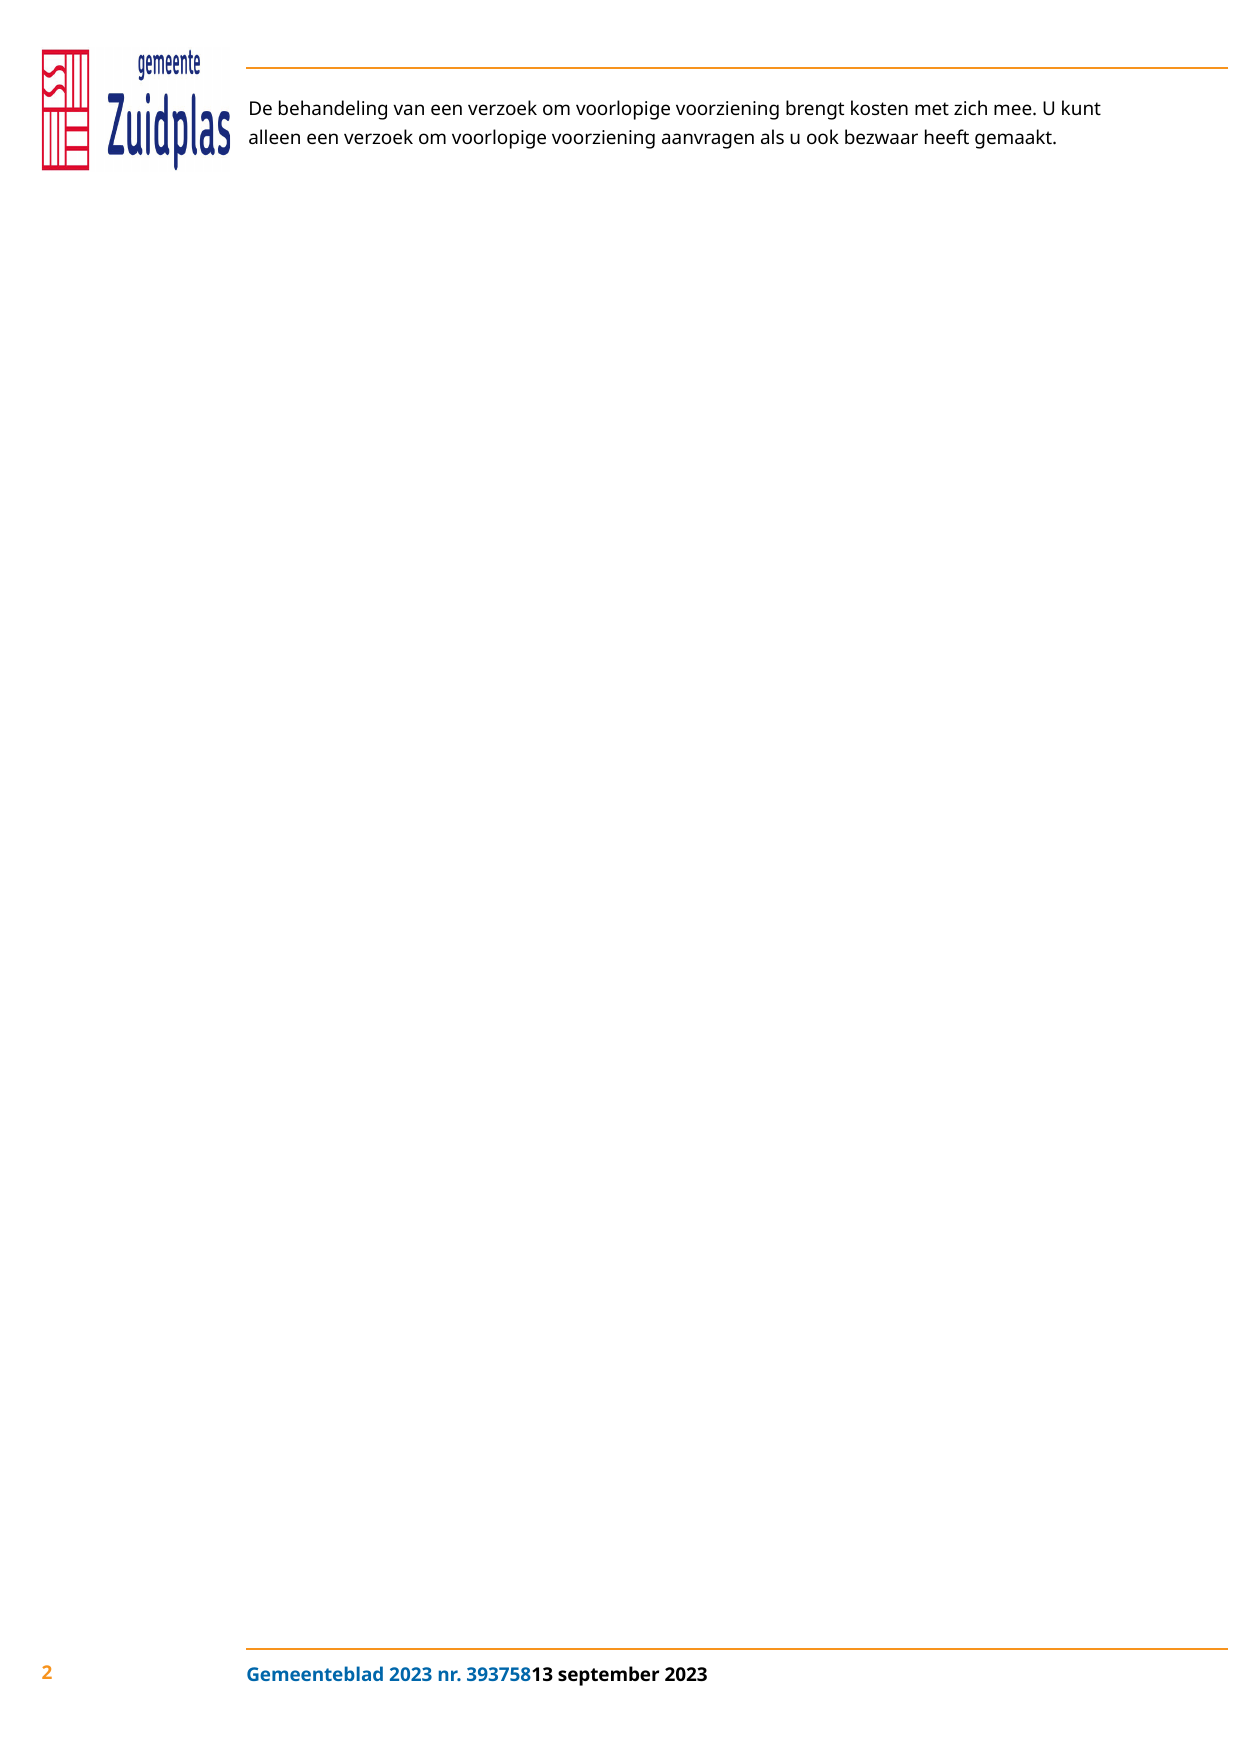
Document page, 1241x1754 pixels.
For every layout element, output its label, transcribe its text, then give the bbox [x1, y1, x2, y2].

text De behandeling van een verzoek om voorlopige voorziening brengt kosten met zich mee. U kunt alleen een verzoek om voorlopige voorziening aanvragen als u ook bezwaar heeft gemaakt. [248, 95, 1152, 150]
picture [41, 47, 231, 172]
